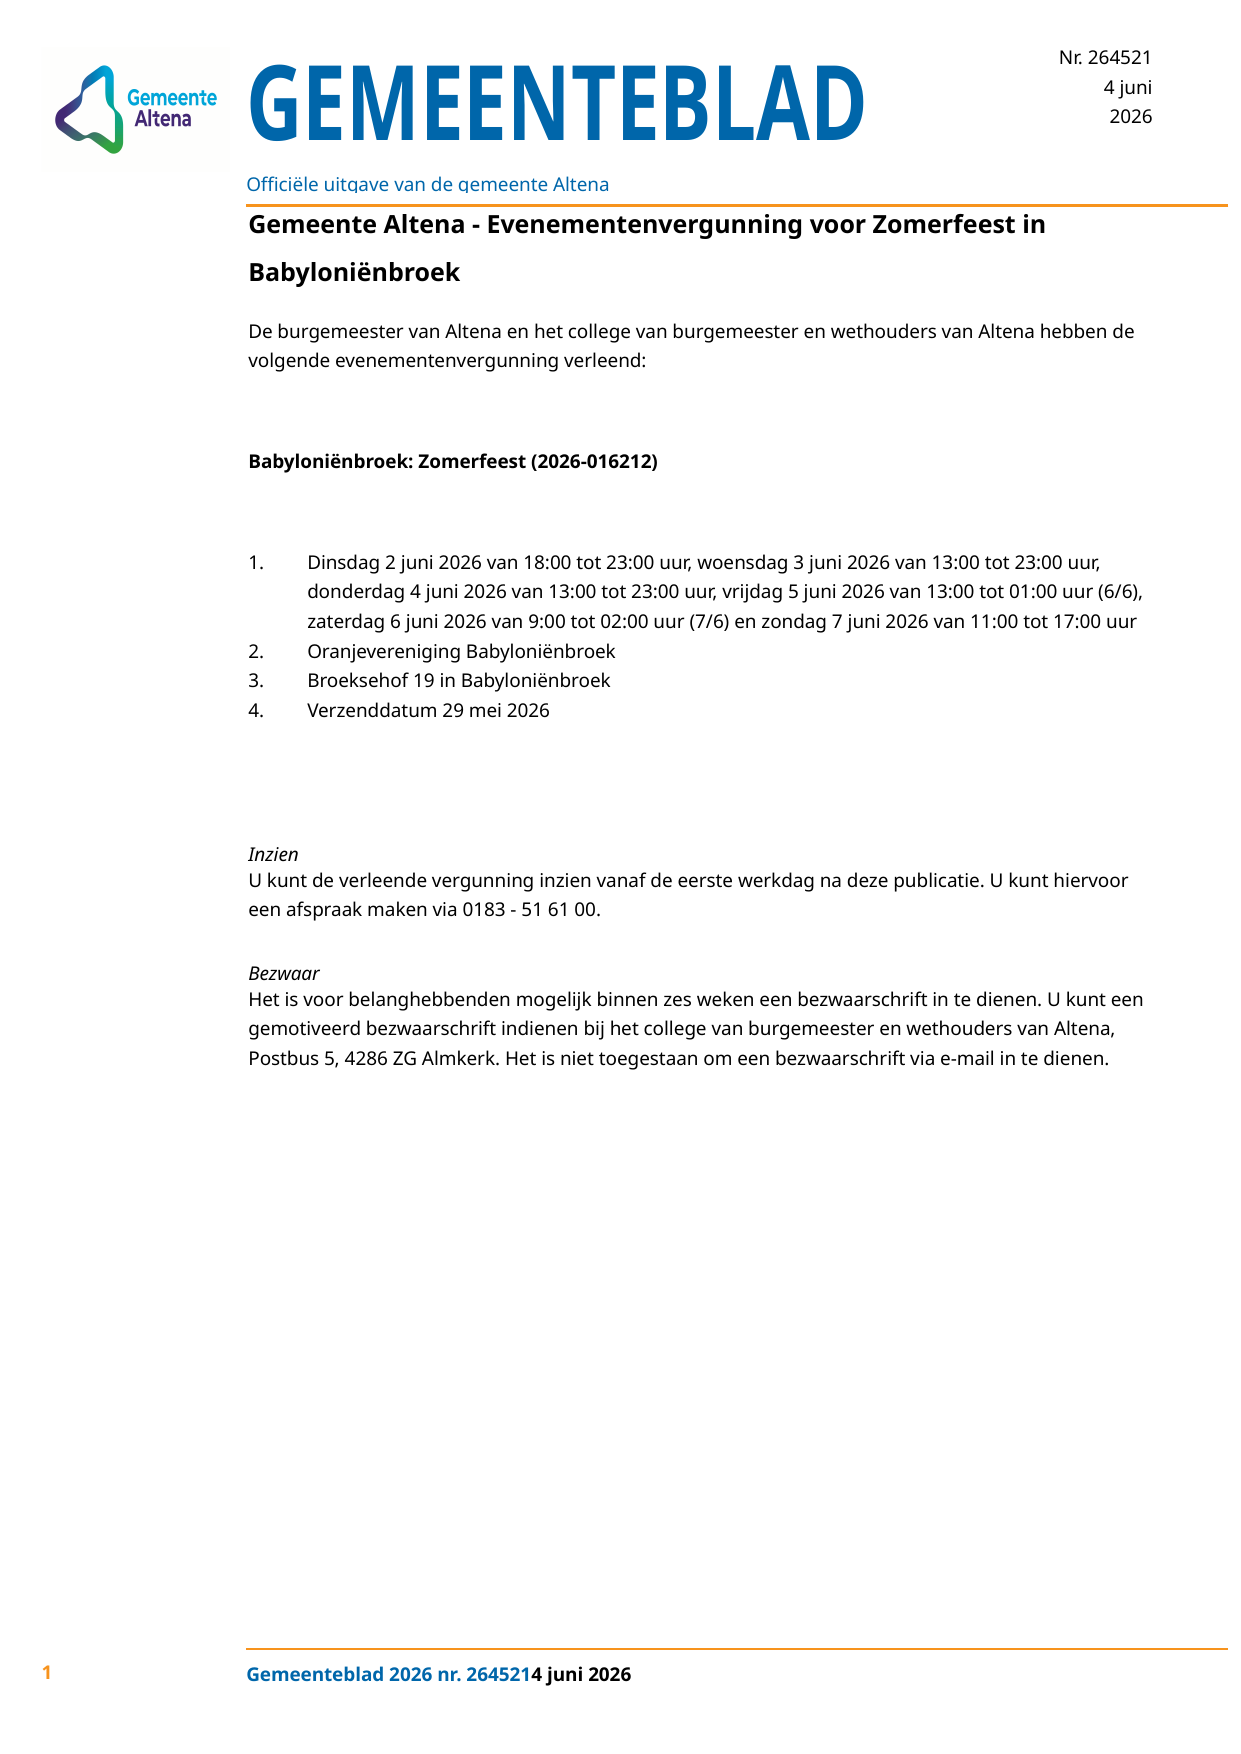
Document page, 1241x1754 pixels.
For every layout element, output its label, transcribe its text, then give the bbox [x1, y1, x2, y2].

text De burgemeester van Altena en het college van burgemeester en wethouders van Altena hebben de volgende evenementenvergunning verleend: [248, 318, 1152, 373]
list Broeksehof 19 in Babyloniënbroek [248, 667, 1152, 693]
list Verzenddatum 29 mei 2026 [248, 697, 1152, 723]
text Inzien [248, 841, 1152, 867]
text Babyloniënbroek: Zomerfeest (2026-016212) [248, 448, 1152, 474]
text Bezwaar [248, 960, 1152, 986]
list Dinsdag 2 juni 2026 van 18:00 tot 23:00 uur, woensdag 3 juni 2026 van 13:00 tot 23:00 uur, donderdag 4 juni 2026 van 13:00 tot 23:00 uur, vrijdag 5 juni 2026 van 13:00 tot 01:00 uur (6/6), zaterdag 6 juni 2026 van 9:00 tot 02:00 uur (7/6) en zondag 7 juni 2026 van 11:00 tot 17:00 uur [248, 549, 1152, 634]
picture [41, 47, 231, 172]
text U kunt de verleende vergunning inzien vanaf de eerste werkdag na deze publicatie. U kunt hiervoor een afspraak maken via 0183 - 51 61 00. [248, 867, 1152, 922]
text Gemeente Altena - Evenementenvergunning voor Zomerfeest in Babyloniënbroek [248, 207, 1152, 288]
list Oranjevereniging Babyloniënbroek [248, 638, 1152, 664]
text Het is voor belanghebbenden mogelijk binnen zes weken een bezwaarschrift in te dienen. U kunt een gemotiveerd bezwaarschrift indienen bij het college van burgemeester en wethouders van Altena, Postbus 5, 4286 ZG Almkerk. Het is niet toegestaan om een bezwaarschrift via e-mail in te dienen. [248, 986, 1152, 1071]
